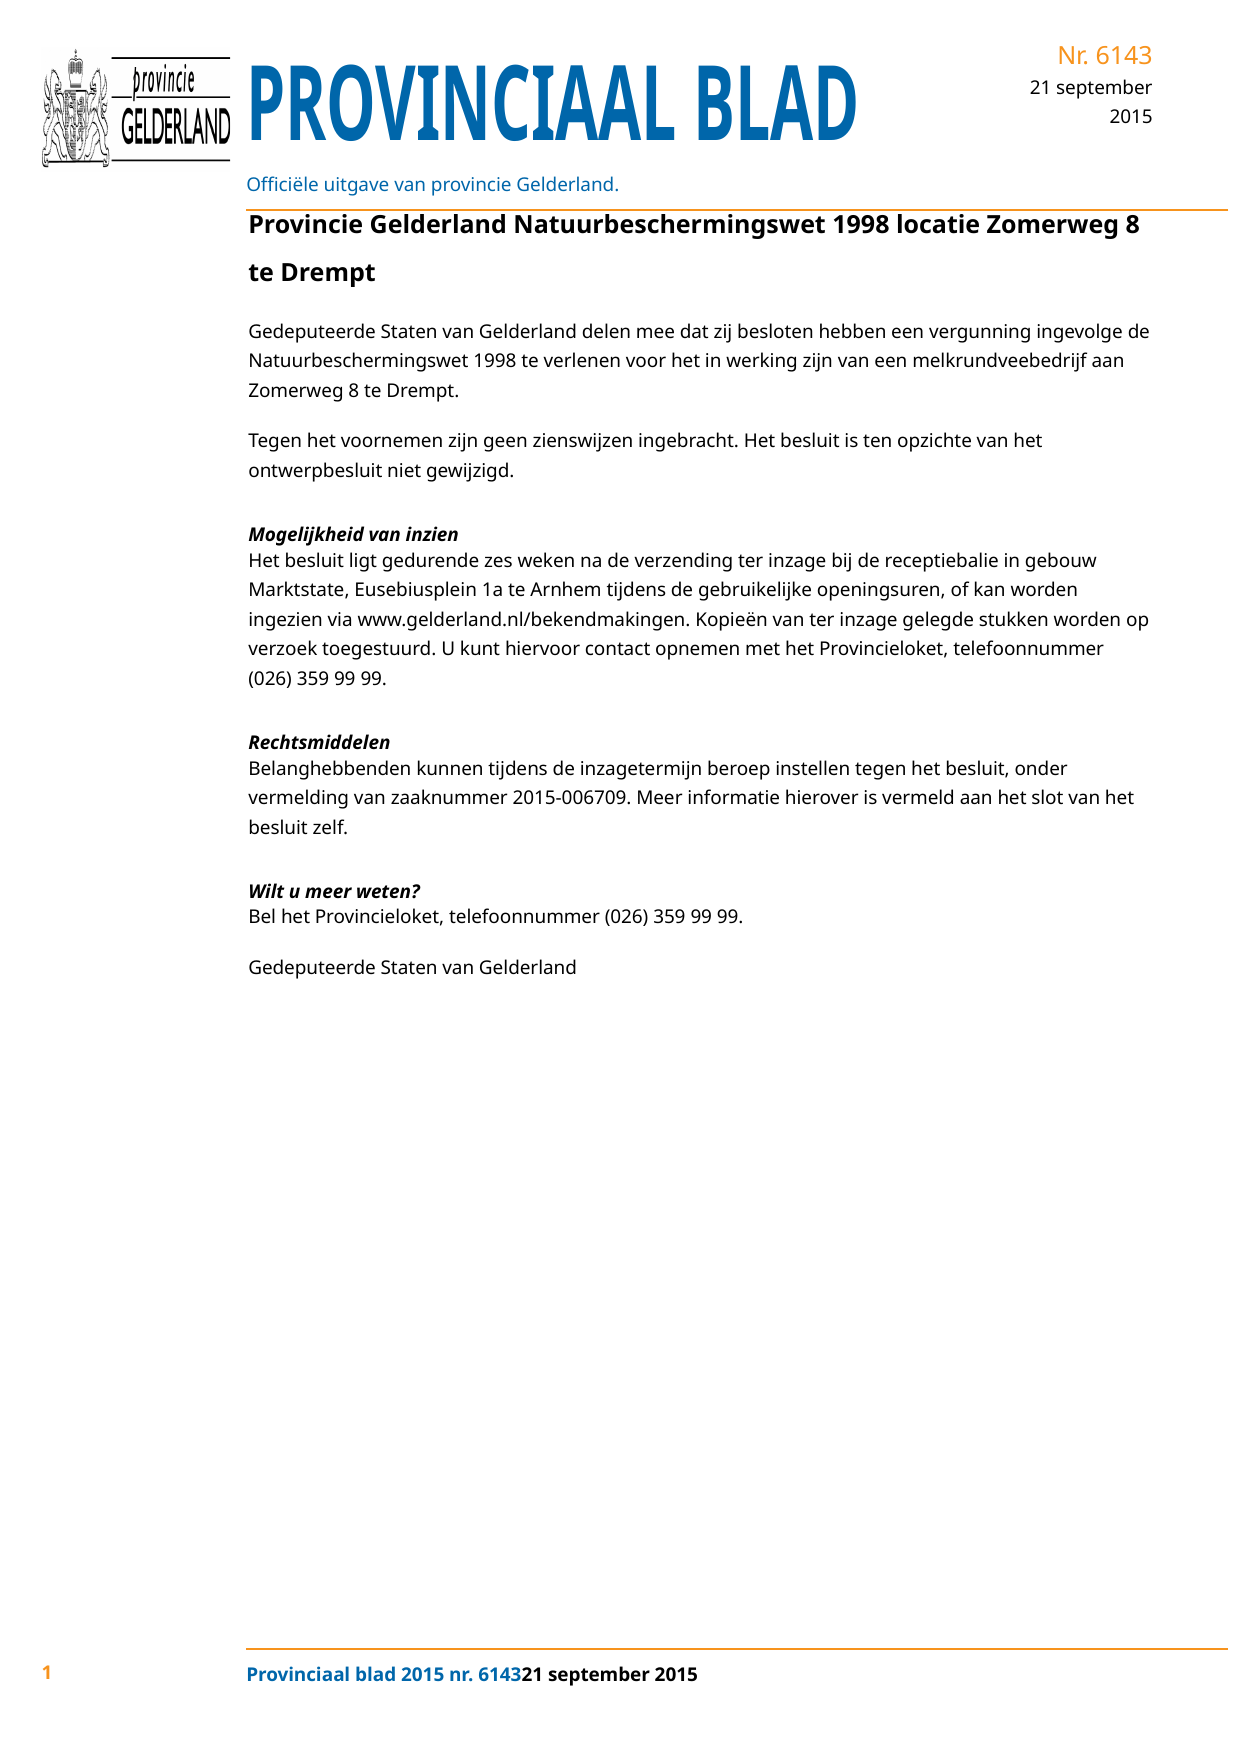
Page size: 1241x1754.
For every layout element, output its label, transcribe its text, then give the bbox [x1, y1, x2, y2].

text Tegen het voornemen zijn geen zienswijzen ingebracht. Het besluit is ten opzichte van het ontwerpbesluit niet gewijzigd. [248, 427, 1152, 483]
text Gedeputeerde Staten van Gelderland [248, 954, 1152, 980]
text Provincie Gelderland Natuurbeschermingswet 1998 locatie Zomerweg 8 te Drempt [248, 211, 1152, 288]
text Mogelijkheid van inzien [248, 521, 1152, 547]
text Gedeputeerde Staten van Gelderland delen mee dat zij besloten hebben een vergunning ingevolge de Natuurbeschermingswet 1998 te verlenen voor het in werking zijn van een melkrundveebedrijf aan Zomerweg 8 te Drempt. [248, 318, 1152, 403]
text Wilt u meer weten? [248, 878, 1152, 904]
picture [41, 47, 231, 172]
text Bel het Provincieloket, telefoonnummer (026) 359 99 99. [248, 904, 1152, 929]
text Rechtsmiddelen [248, 729, 1152, 755]
text Belanghebbenden kunnen tijdens de inzagetermijn beroep instellen tegen het besluit, onder vermelding van zaaknummer 2015-006709. Meer informatie hierover is vermeld aan het slot van het besluit zelf. [248, 755, 1152, 840]
text Het besluit ligt gedurende zes weken na de verzending ter inzage bij de receptiebalie in gebouw Marktstate, Eusebiusplein 1a te Arnhem tijdens de gebruikelijke openingsuren, of kan worden ingezien via www.gelderland.nl/bekendmakingen. Kopieën van ter inzage gelegde stukken worden op verzoek toegestuurd. U kunt hiervoor contact opnemen met het Provincieloket, telefoonnummer (026) 359 99 99. [248, 547, 1152, 691]
